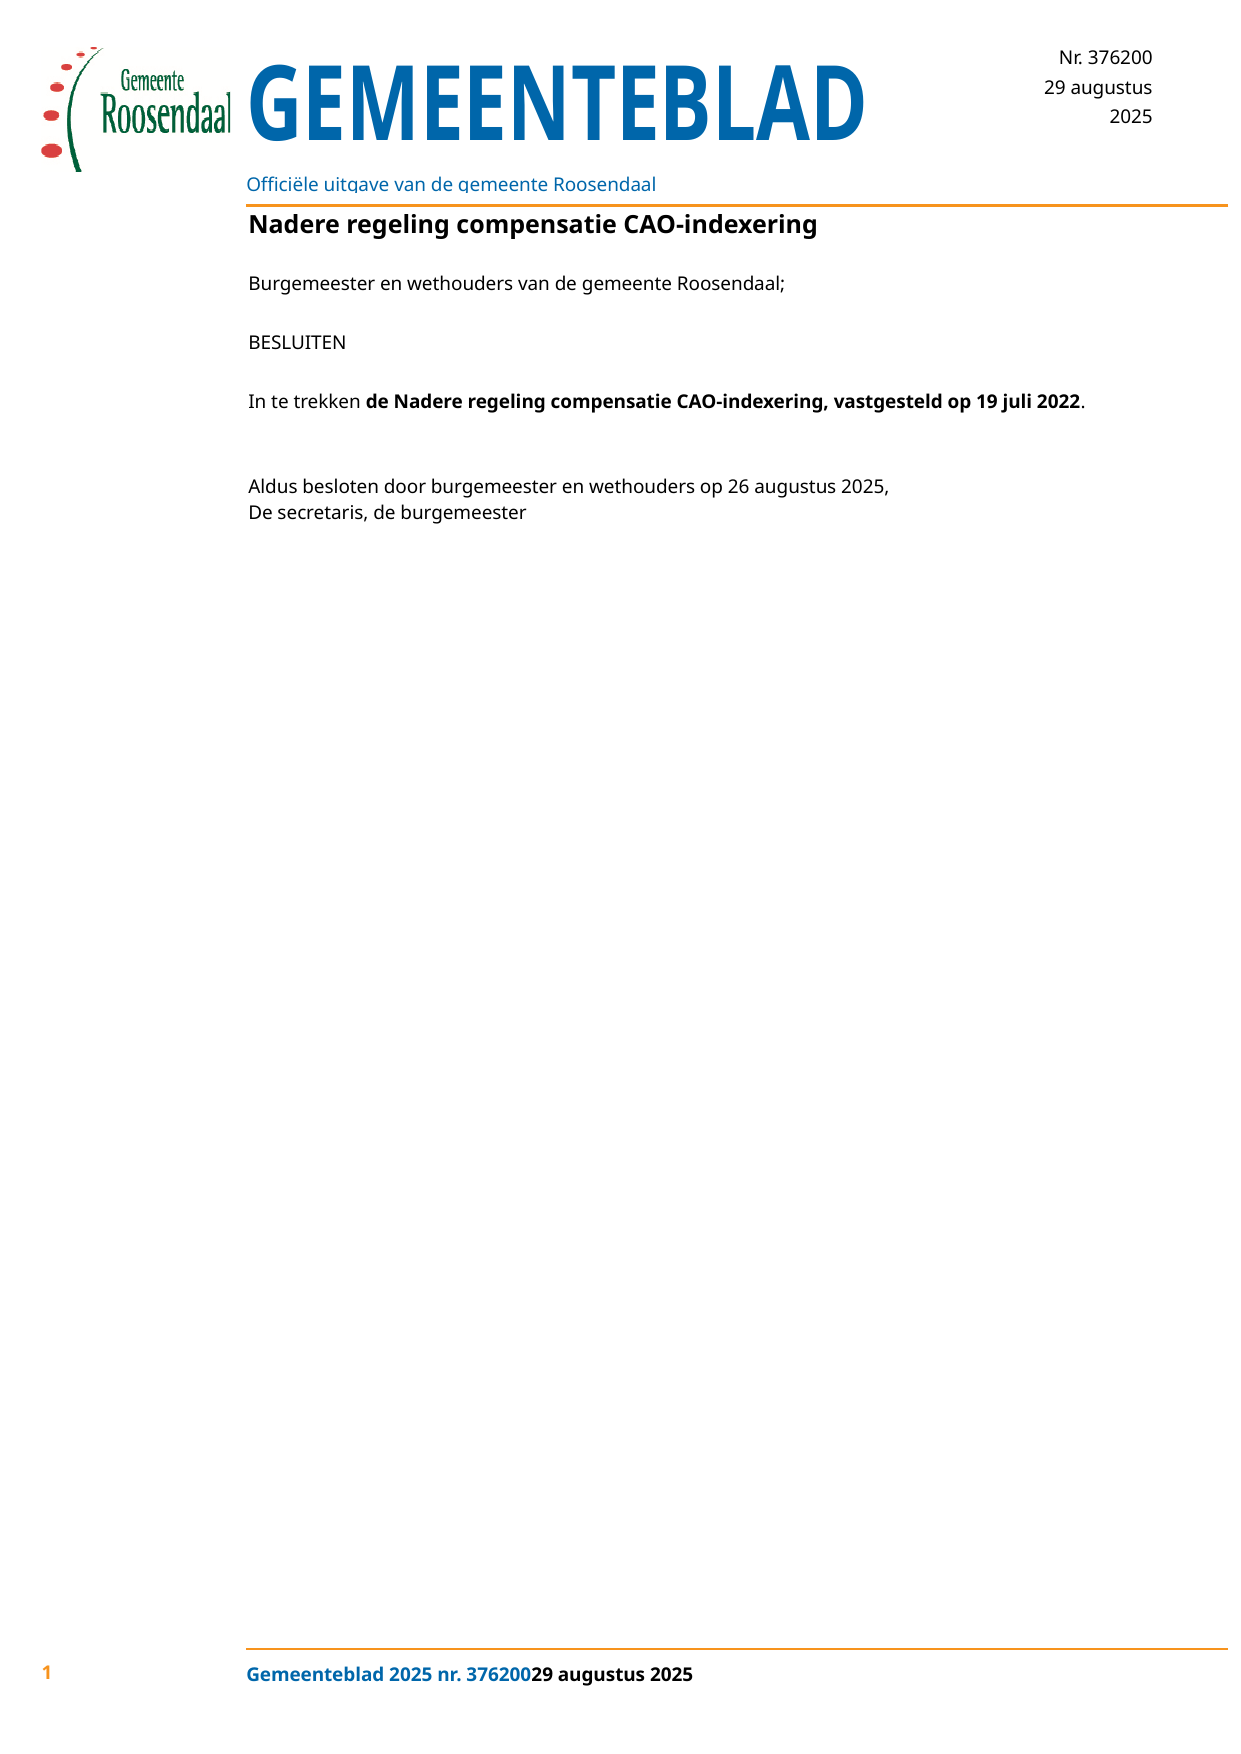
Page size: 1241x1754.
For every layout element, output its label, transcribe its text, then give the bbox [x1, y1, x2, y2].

picture [41, 47, 231, 172]
text Aldus besloten door burgemeester en wethouders op 26 augustus 2025, [248, 473, 1152, 499]
text In te trekken de Nadere regeling compensatie CAO-indexering, vastgesteld op 19 juli 2022. [248, 389, 1152, 414]
text BESLUITEN [248, 329, 1152, 355]
text De secretaris, de burgemeester [248, 499, 1152, 525]
text Nadere regeling compensatie CAO-indexering [248, 207, 1152, 241]
text Burgemeester en wethouders van de gemeente Roosendaal; [248, 270, 1152, 296]
